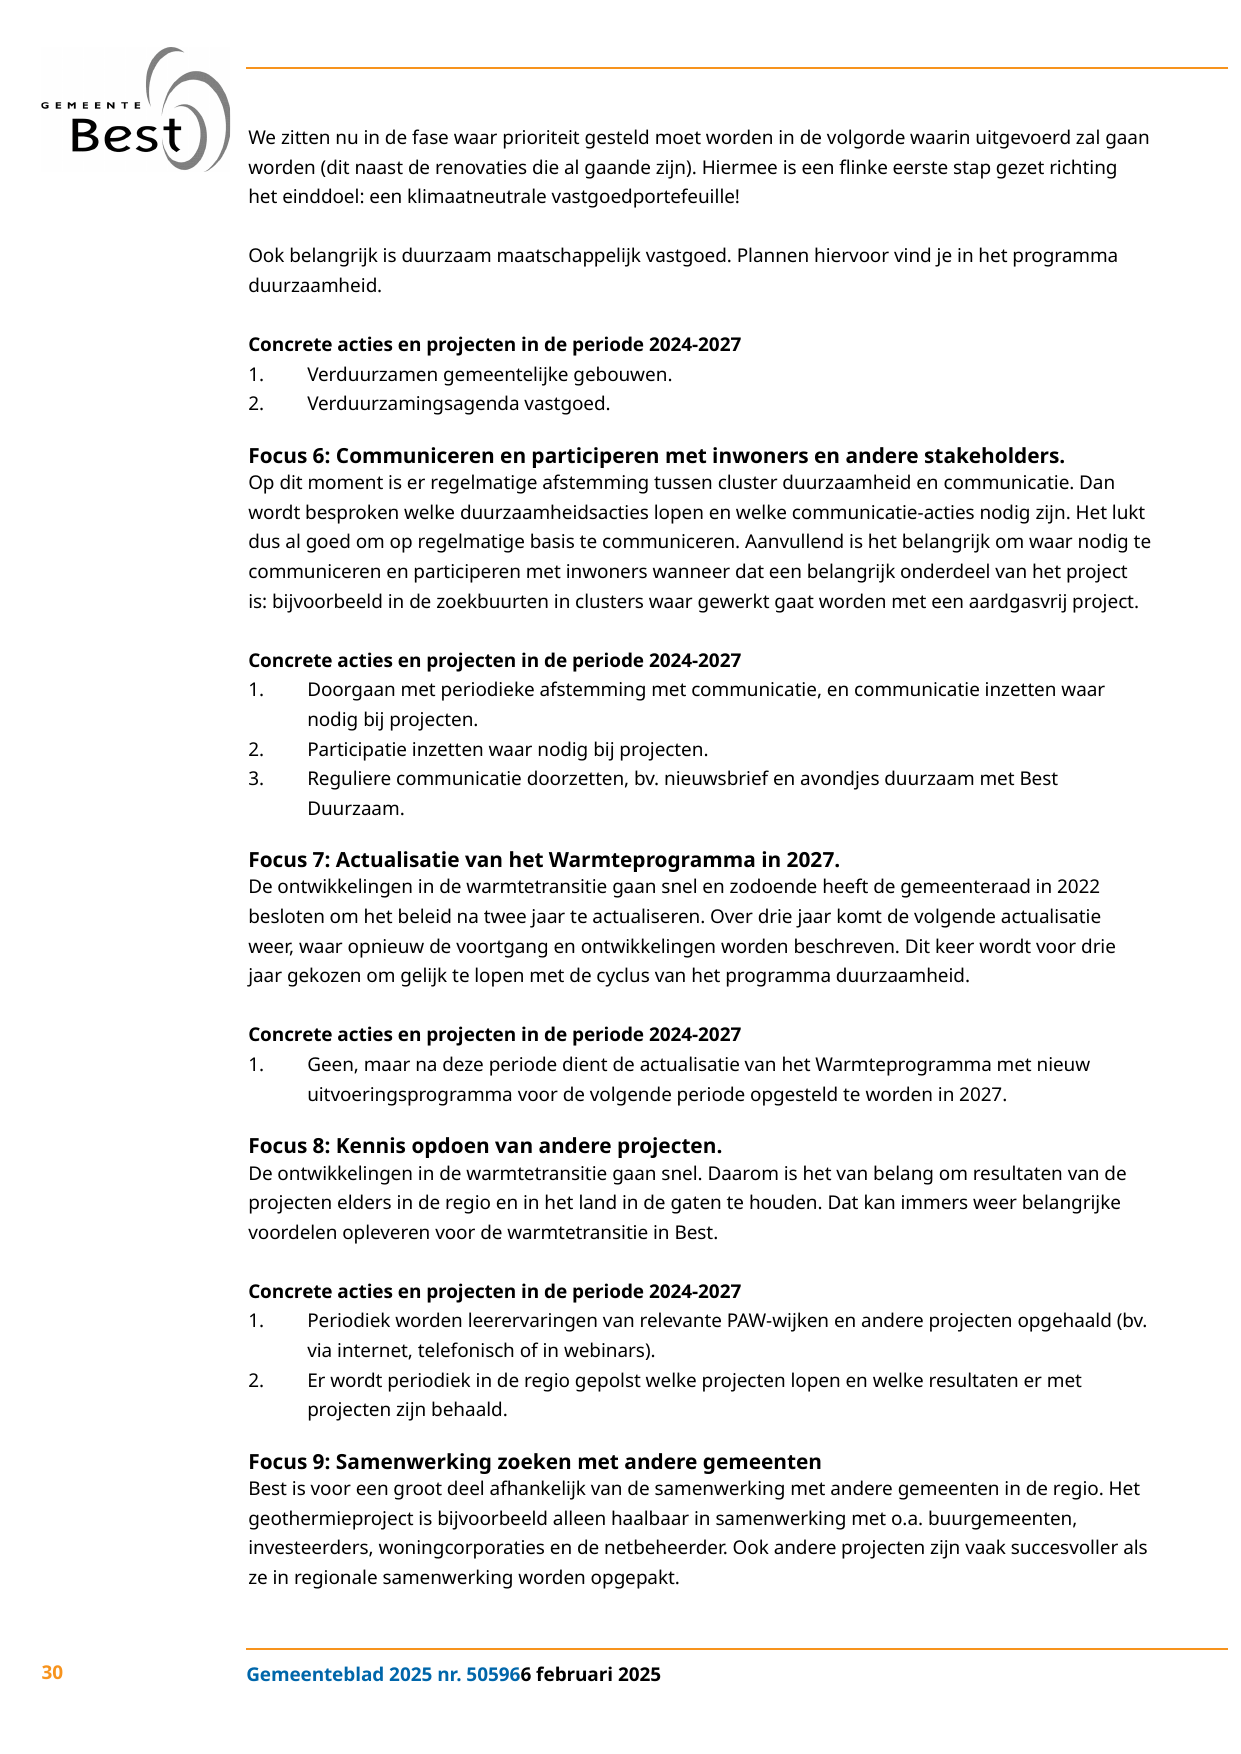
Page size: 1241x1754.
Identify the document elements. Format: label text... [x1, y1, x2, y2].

list Verduurzamingsagenda vastgoed. [248, 391, 1152, 416]
text Focus 9: Samenwerking zoeken met andere gemeenten [248, 1447, 1152, 1475]
text We zitten nu in de fase waar prioriteit gesteld moet worden in de volgorde waarin uitgevoerd zal gaan worden (dit naast de renovaties die al gaande zijn). Hiermee is een flinke eerste stap gezet richting het einddoel: een klimaatneutrale vastgoedportefeuille! [248, 124, 1152, 209]
text Focus 8: Kennis opdoen van andere projecten. [248, 1131, 1152, 1160]
text Concrete acties en projecten in de periode 2024-2027 [248, 1022, 1152, 1047]
text Concrete acties en projecten in de periode 2024-2027 [248, 647, 1152, 673]
picture [41, 47, 231, 172]
list Er wordt periodiek in de regio gepolst welke projecten lopen en welke resultaten er met projecten zijn behaald. [248, 1367, 1152, 1422]
text Concrete acties en projecten in de periode 2024-2027 [248, 1278, 1152, 1304]
list Geen, maar na deze periode dient de actualisatie van het Warmteprogramma met nieuw uitvoeringsprogramma voor de volgende periode opgesteld te worden in 2027. [248, 1051, 1152, 1107]
list Participatie inzetten waar nodig bij projecten. [248, 736, 1152, 761]
text Ook belangrijk is duurzaam maatschappelijk vastgoed. Plannen hiervoor vind je in het programma duurzaamheid. [248, 243, 1152, 298]
text Focus 6: Communiceren en participeren met inwoners en andere stakeholders. [248, 441, 1152, 469]
text De ontwikkelingen in de warmtetransitie gaan snel en zodoende heeft de gemeenteraad in 2022 besloten om het beleid na twee jaar te actualiseren. Over drie jaar komt de volgende actualisatie weer, waar opnieuw de voortgang en ontwikkelingen worden beschreven. Dit keer wordt voor drie jaar gekozen om gelijk te lopen met de cyclus van het programma duurzaamheid. [248, 874, 1152, 988]
text Focus 7: Actualisatie van het Warmteprogramma in 2027. [248, 845, 1152, 874]
text Best is voor een groot deel afhankelijk van de samenwerking met andere gemeenten in de regio. Het geothermieproject is bijvoorbeeld alleen haalbaar in samenwerking met o.a. buurgemeenten, investeerders, woningcorporaties en de netbeheerder. Ook andere projecten zijn vaak succesvoller als ze in regionale samenwerking worden opgepakt. [248, 1475, 1152, 1590]
list Reguliere communicatie doorzetten, bv. nieuwsbrief en avondjes duurzaam met Best Duurzaam. [248, 765, 1152, 821]
text Concrete acties en projecten in de periode 2024-2027 [248, 331, 1152, 357]
list Periodiek worden leerervaringen van relevante PAW-wijken en andere projecten opgehaald (bv. via internet, telefonisch of in webinars). [248, 1308, 1152, 1363]
list Verduurzamen gemeentelijke gebouwen. [248, 361, 1152, 387]
list Doorgaan met periodieke afstemming met communicatie, en communicatie inzetten waar nodig bij projecten. [248, 677, 1152, 732]
text De ontwikkelingen in de warmtetransitie gaan snel. Daarom is het van belang om resultaten van de projecten elders in de regio en in het land in de gaten te houden. Dat kan immers weer belangrijke voordelen opleveren voor de warmtetransitie in Best. [248, 1160, 1152, 1244]
text Op dit moment is er regelmatige afstemming tussen cluster duurzaamheid en communicatie. Dan wordt besproken welke duurzaamheidsacties lopen en welke communicatie-acties nodig zijn. Het lukt dus al goed om op regelmatige basis te communiceren. Aanvullend is het belangrijk om waar nodig te communiceren en participeren met inwoners wanneer dat een belangrijk onderdeel van het project is: bijvoorbeeld in de zoekbuurten in clusters waar gewerkt gaat worden met een aardgasvrij project. [248, 469, 1152, 613]
